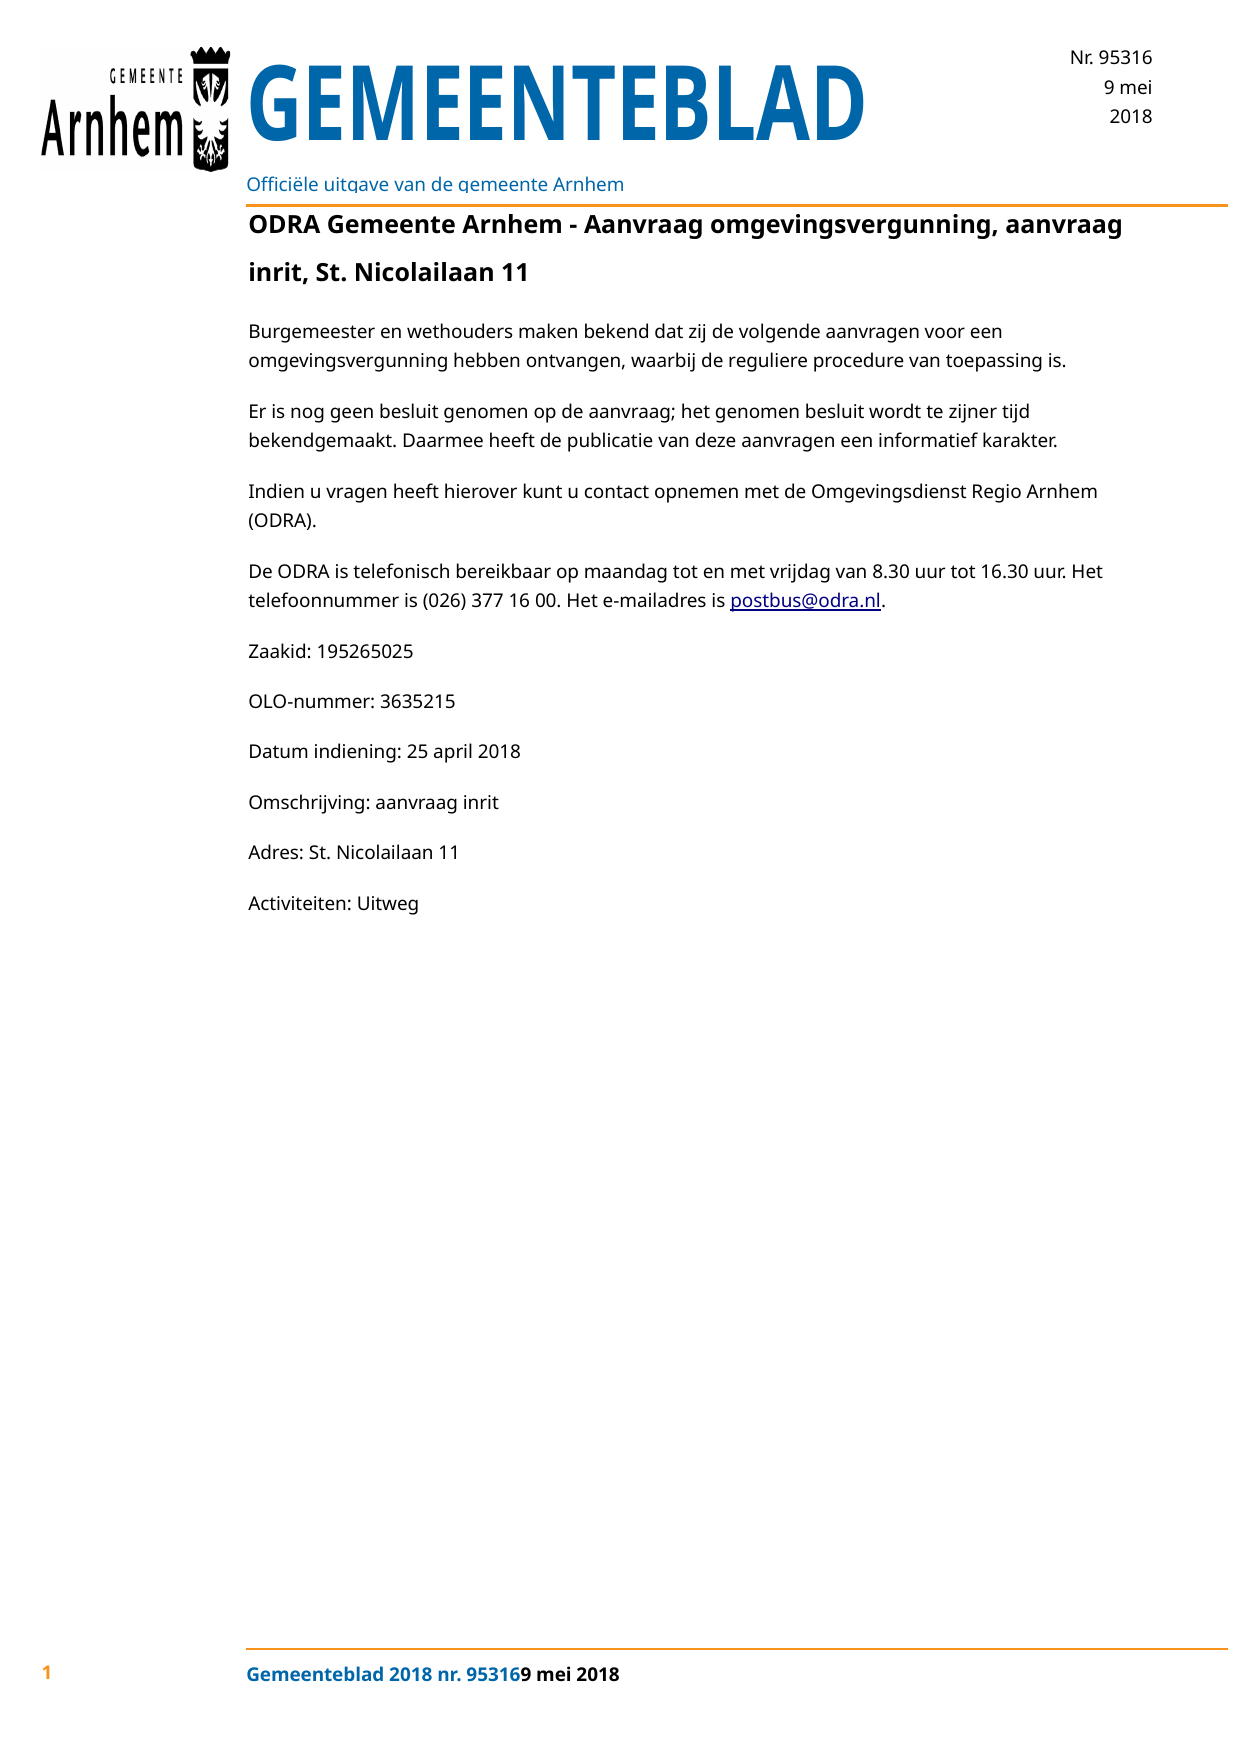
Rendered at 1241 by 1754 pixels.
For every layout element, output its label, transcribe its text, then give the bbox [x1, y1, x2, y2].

text Datum indiening: 25 april 2018 [248, 739, 1152, 764]
text De ODRA is telefonisch bereikbaar op maandag tot en met vrijdag van 8.30 uur tot 16.30 uur. Het telefoonnummer is (026) 377 16 00. Het e-mailadres is postbus@odra.nl. [248, 558, 1152, 613]
text Er is nog geen besluit genomen op de aanvraag; het genomen besluit wordt te zijner tijd bekendgemaakt. Daarmee heeft de publicatie van deze aanvragen een informatief karakter. [248, 398, 1152, 453]
picture [41, 47, 231, 172]
text OLO-nummer: 3635215 [248, 688, 1152, 714]
text Burgemeester en wethouders maken bekend dat zij de volgende aanvragen voor een omgevingsvergunning hebben ontvangen, waarbij de reguliere procedure van toepassing is. [248, 318, 1152, 373]
text Zaakid: 195265025 [248, 638, 1152, 664]
text Adres: St. Nicolailaan 11 [248, 839, 1152, 865]
text Indien u vragen heeft hierover kunt u contact opnemen met de Omgevingsdienst Regio Arnhem (ODRA). [248, 478, 1152, 533]
text Omschrijving: aanvraag inrit [248, 789, 1152, 815]
text Activiteiten: Uitweg [248, 890, 1152, 916]
text ODRA Gemeente Arnhem - Aanvraag omgevingsvergunning, aanvraag inrit, St. Nicolailaan 11 [248, 207, 1152, 288]
